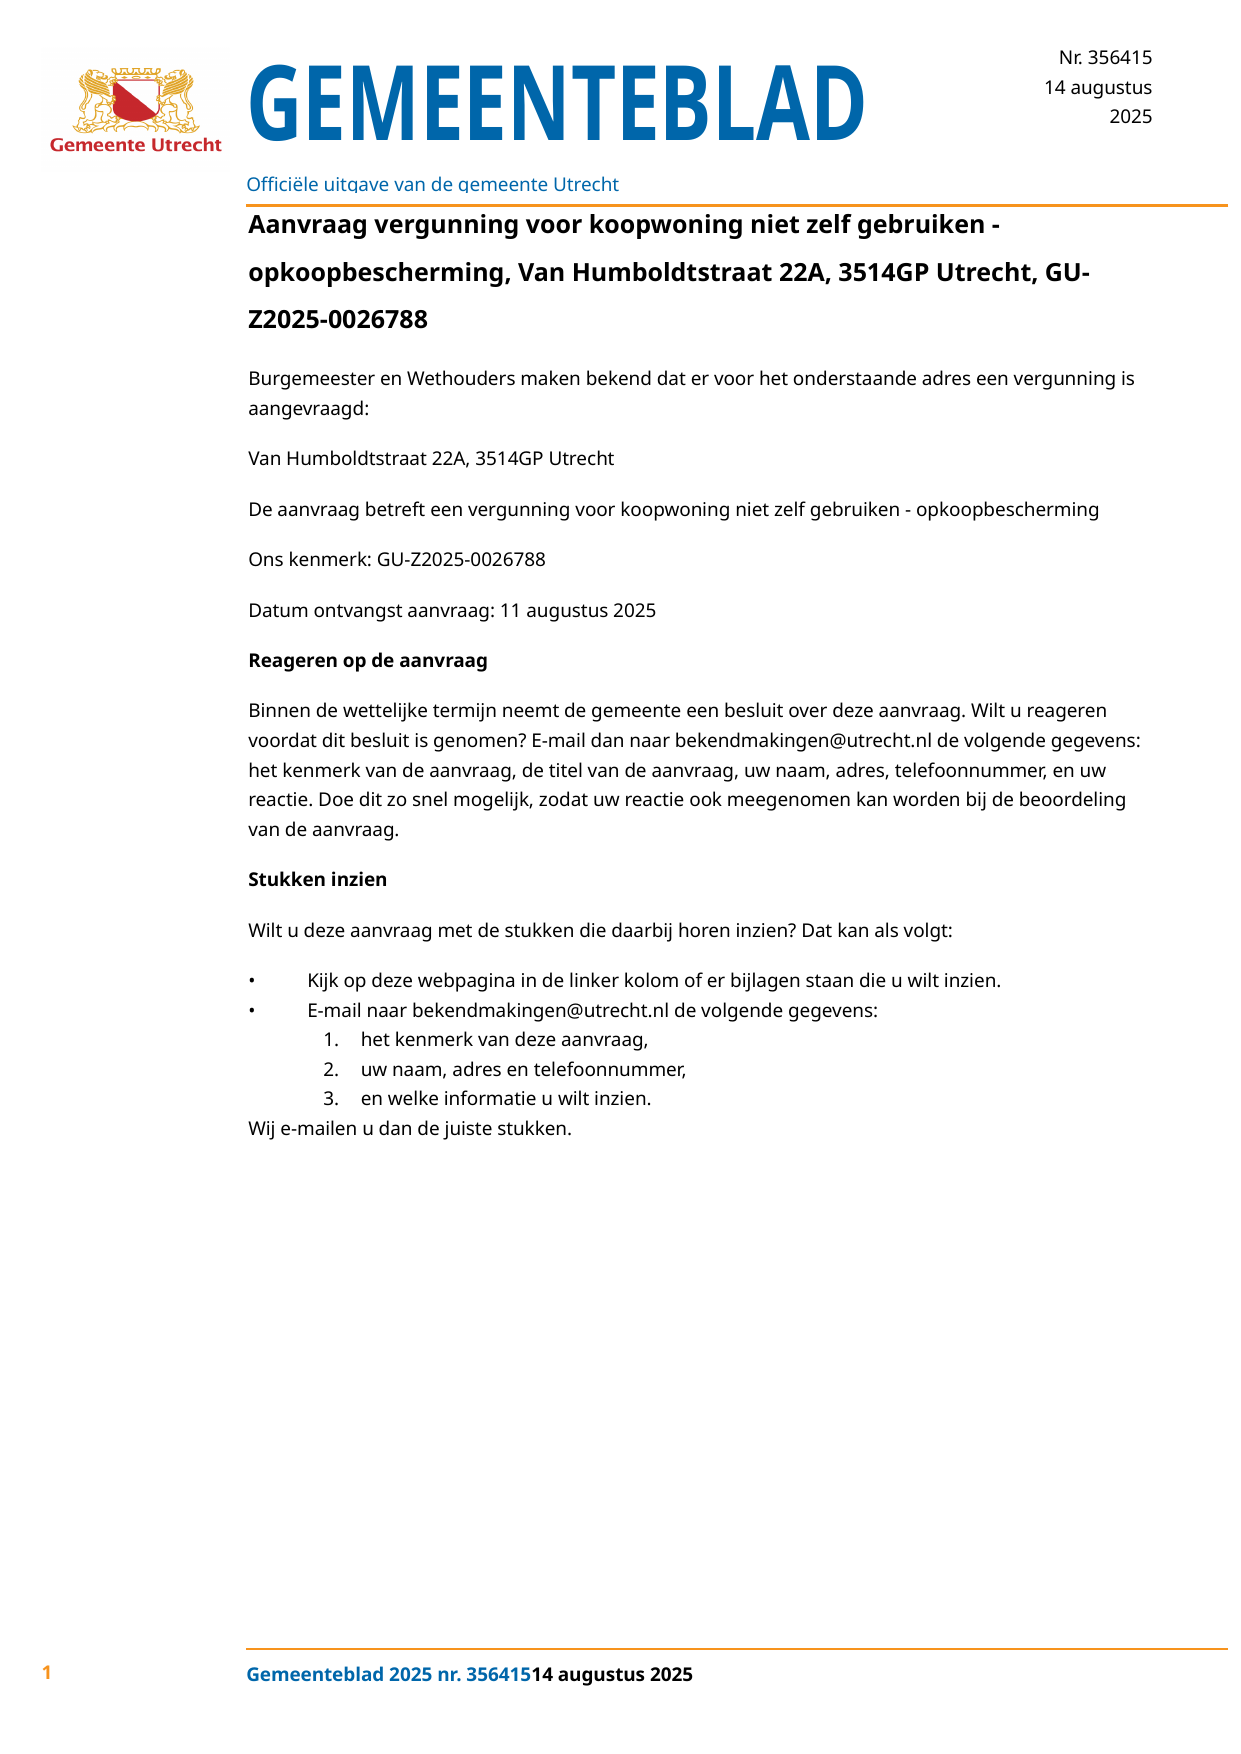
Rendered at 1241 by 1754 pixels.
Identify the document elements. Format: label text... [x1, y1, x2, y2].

text Ons kenmerk: GU-Z2025-0026788 [248, 546, 1152, 572]
text Van Humboldtstraat 22A, 3514GP Utrecht [248, 446, 1152, 471]
list uw naam, adres en telefoonnummer, [323, 1056, 1152, 1082]
text Datum ontvangst aanvraag: 11 augustus 2025 [248, 597, 1152, 622]
text Wilt u deze aanvraag met de stukken die daarbij horen inzien? Dat kan als volgt: [248, 917, 1152, 942]
picture [41, 47, 231, 172]
text Aanvraag vergunning voor koopwoning niet zelf gebruiken - opkoopbescherming, Van Humboldtstraat 22A, 3514GP Utrecht, GU-Z2025-0026788 [248, 207, 1152, 336]
text Reageren op de aanvraag [248, 647, 1152, 673]
text Burgemeester en Wethouders maken bekend dat er voor het onderstaande adres een vergunning is aangevraagd: [248, 366, 1152, 421]
text Wij e-mailen u dan de juiste stukken. [248, 1115, 1152, 1141]
text Binnen de wettelijke termijn neemt de gemeente een besluit over deze aanvraag. Wilt u reageren voordat dit besluit is genomen? E-mail dan naar bekendmakingen@utrecht.nl de volgende gegevens: het kenmerk van de aanvraag, de titel van de aanvraag, uw naam, adres, telefoonnummer, en uw reactie. Doe dit zo snel mogelijk, zodat uw reactie ook meegenomen kan worden bij de beoordeling van de aanvraag. [248, 698, 1152, 842]
list en welke informatie u wilt inzien. [323, 1086, 1152, 1111]
list het kenmerk van deze aanvraag, [323, 1026, 1152, 1052]
text De aanvraag betreft een vergunning voor koopwoning niet zelf gebruiken - opkoopbescherming [248, 496, 1152, 522]
list Kijk op deze webpagina in de linker kolom of er bijlagen staan die u wilt inzien. [248, 967, 1152, 993]
list E-mail naar bekendmakingen@utrecht.nl de volgende gegevens: [248, 997, 1152, 1022]
text Stukken inzien [248, 866, 1152, 892]
